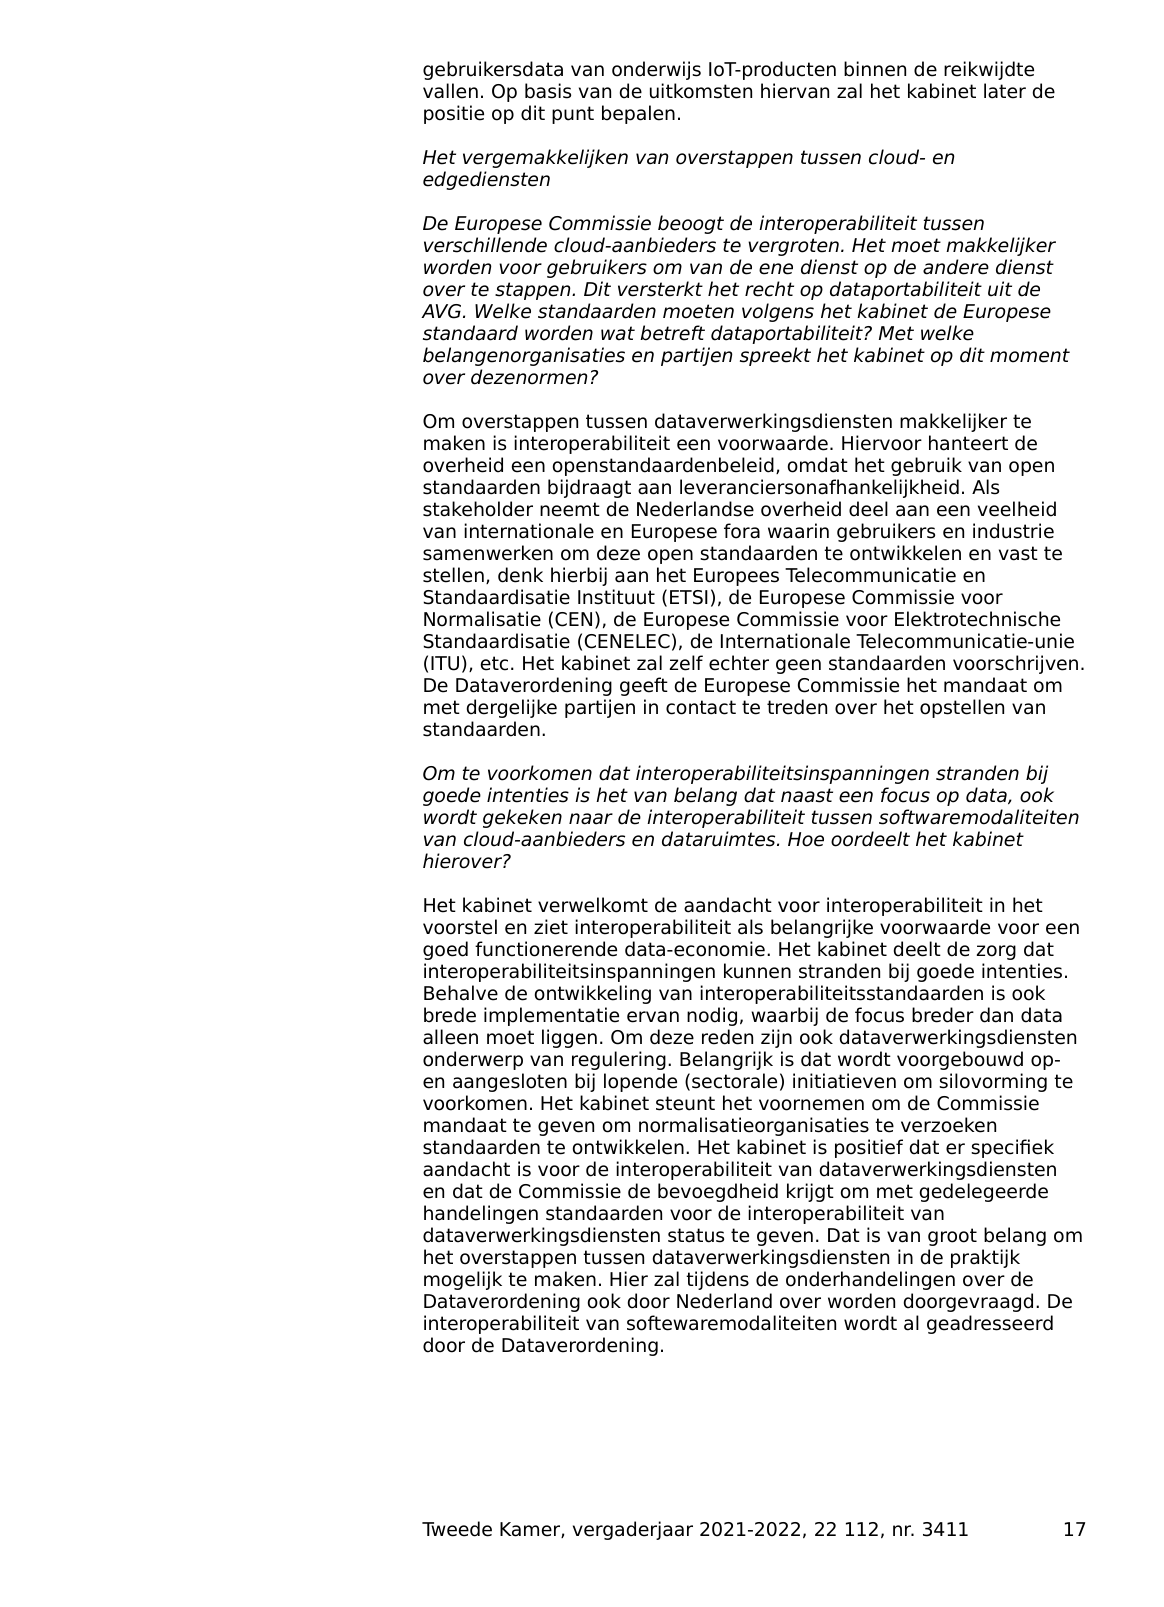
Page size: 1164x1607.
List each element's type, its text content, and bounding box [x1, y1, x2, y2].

text Het kabinet verwelkomt de aandacht voor interoperabiliteit in het voorstel en ziet interoperabiliteit als belangrijke voorwaarde voor een goed functionerende data-economie. Het kabinet deelt de zorg dat interoperabiliteitsinspanningen kunnen stranden bij goede intenties. Behalve de ontwikkeling van interoperabiliteitsstandaarden is ook brede implementatie ervan nodig, waarbij de focus breder dan data alleen moet liggen. Om deze reden zijn ook dataverwerkingsdiensten onderwerp van regulering. Belangrijk is dat wordt voorgebouwd op- en aangesloten bij lopende (sectorale) initiatieven om silovorming te voorkomen. Het kabinet steunt het voornemen om de Commissie mandaat te geven om normalisatieorganisaties te verzoeken standaarden te ontwikkelen. Het kabinet is positief dat er specifiek aandacht is voor de interoperabiliteit van dataverwerkingsdiensten en dat de Commissie de bevoegdheid krijgt om met gedelegeerde handelingen standaarden voor de interoperabiliteit van dataverwerkingsdiensten status te geven. Dat is van groot belang om het overstappen tussen dataverwerkingsdiensten in de praktijk mogelijk te maken. Hier zal tijdens de onderhandelingen over de Dataverordening ook door Nederland over worden doorgevraagd. De interoperabiliteit van softewaremodaliteiten wordt al geadresseerd door de Dataverordening. [422, 895, 1087, 1357]
text De Europese Commissie beoogt de interoperabiliteit tussen verschillende cloud-aanbieders te vergroten. Het moet makkelijker worden voor gebruikers om van de ene dienst op de andere dienst over te stappen. Dit versterkt het recht op dataportabiliteit uit de AVG. Welke standaarden moeten volgens het kabinet de Europese standaard worden wat betreft dataportabiliteit? Met welke belangenorganisaties en partijen spreekt het kabinet op dit moment over dezenormen? [422, 213, 1087, 389]
text gebruikersdata van onderwijs IoT-producten binnen de reikwijdte vallen. Op basis van de uitkomsten hiervan zal het kabinet later de positie op dit punt bepalen. [422, 59, 1087, 125]
text Om te voorkomen dat interoperabiliteitsinspanningen stranden bij goede intenties is het van belang dat naast een focus op data, ook wordt gekeken naar de interoperabiliteit tussen softwaremodaliteiten van cloud-aanbieders en dataruimtes. Hoe oordeelt het kabinet hierover? [422, 763, 1087, 873]
subtitle Het vergemakkelijken van overstappen tussen cloud- en edgediensten [422, 147, 1087, 191]
text Om overstappen tussen dataverwerkingsdiensten makkelijker te maken is interoperabiliteit een voorwaarde. Hiervoor hanteert de overheid een openstandaardenbeleid, omdat het gebruik van open standaarden bijdraagt aan leveranciersonafhankelijkheid. Als stakeholder neemt de Nederlandse overheid deel aan een veelheid van internationale en Europese fora waarin gebruikers en industrie samenwerken om deze open standaarden te ontwikkelen en vast te stellen, denk hierbij aan het Europees Telecommunicatie en Standaardisatie Instituut (ETSI), de Europese Commissie voor Normalisatie (CEN), de Europese Commissie voor Elektrotechnische Standaardisatie (CENELEC), de Internationale Telecommunicatie-unie (ITU), etc. Het kabinet zal zelf echter geen standaarden voorschrijven. De Dataverordening geeft de Europese Commissie het mandaat om met dergelijke partijen in contact te treden over het opstellen van standaarden. [422, 411, 1087, 741]
